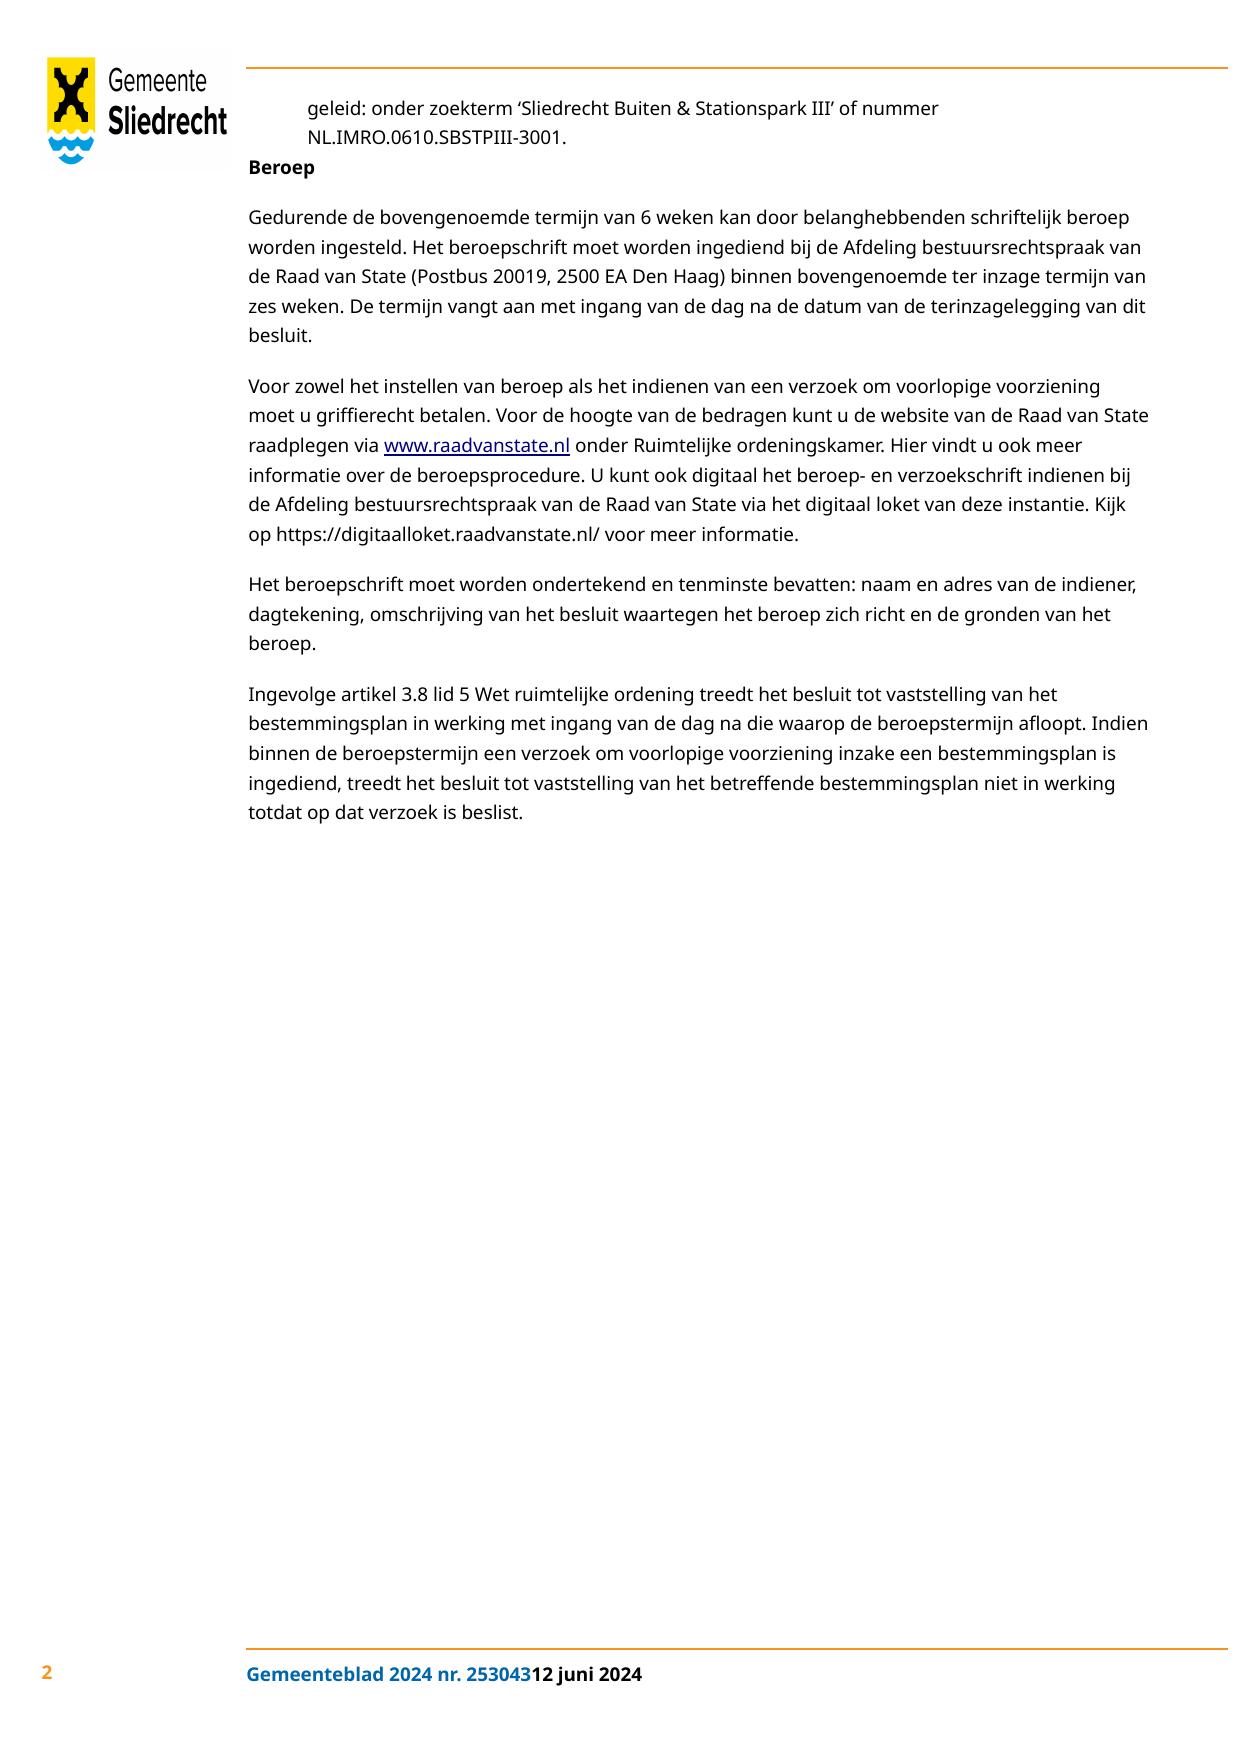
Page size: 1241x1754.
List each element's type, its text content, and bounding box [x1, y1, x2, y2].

text Voor zowel het instellen van beroep als het indienen van een verzoek om voorlopige voorziening moet u griffierecht betalen. Voor de hoogte van de bedragen kunt u de website van de Raad van State raadplegen via www.raadvanstate.nl onder Ruimtelijke ordeningskamer. Hier vindt u ook meer informatie over de beroepsprocedure. U kunt ook digitaal het beroep- en verzoekschrift indienen bij de Afdeling bestuursrechtspraak van de Raad van State via het digitaal loket van deze instantie. Kijk op https://digitaalloket.raadvanstate.nl/ voor meer informatie. [248, 373, 1152, 547]
text Het beroepschrift moet worden ondertekend en tenminste bevatten: naam en adres van de indiener, dagtekening, omschrijving van het besluit waartegen het beroep zich richt en de gronden van het beroep. [248, 571, 1152, 656]
picture [41, 47, 231, 172]
text Ingevolge artikel 3.8 lid 5 Wet ruimtelijke ordening treedt het besluit tot vaststelling van het bestemmingsplan in werking met ingang van de dag na die waarop de beroepstermijn afloopt. Indien binnen de beroepstermijn een verzoek om voorlopige voorziening inzake een bestemmingsplan is ingediend, treedt het besluit tot vaststelling van het betreffende bestemmingsplan niet in werking totdat op dat verzoek is beslist. [248, 681, 1152, 825]
list geleid: onder zoekterm ‘Sliedrecht Buiten & Stationspark III’ of nummer NL.IMRO.0610.SBSTPIII-3001. [248, 95, 1152, 150]
text Gedurende de bovengenoemde termijn van 6 weken kan door belanghebbenden schriftelijk beroep worden ingesteld. Het beroepschrift moet worden ingediend bij de Afdeling bestuursrechtspraak van de Raad van State (Postbus 20019, 2500 EA Den Haag) binnen bovengenoemde ter inzage termijn van zes weken. De termijn vangt aan met ingang van de dag na de datum van de terinzagelegging van dit besluit. [248, 204, 1152, 348]
text Beroep [248, 154, 1152, 180]
